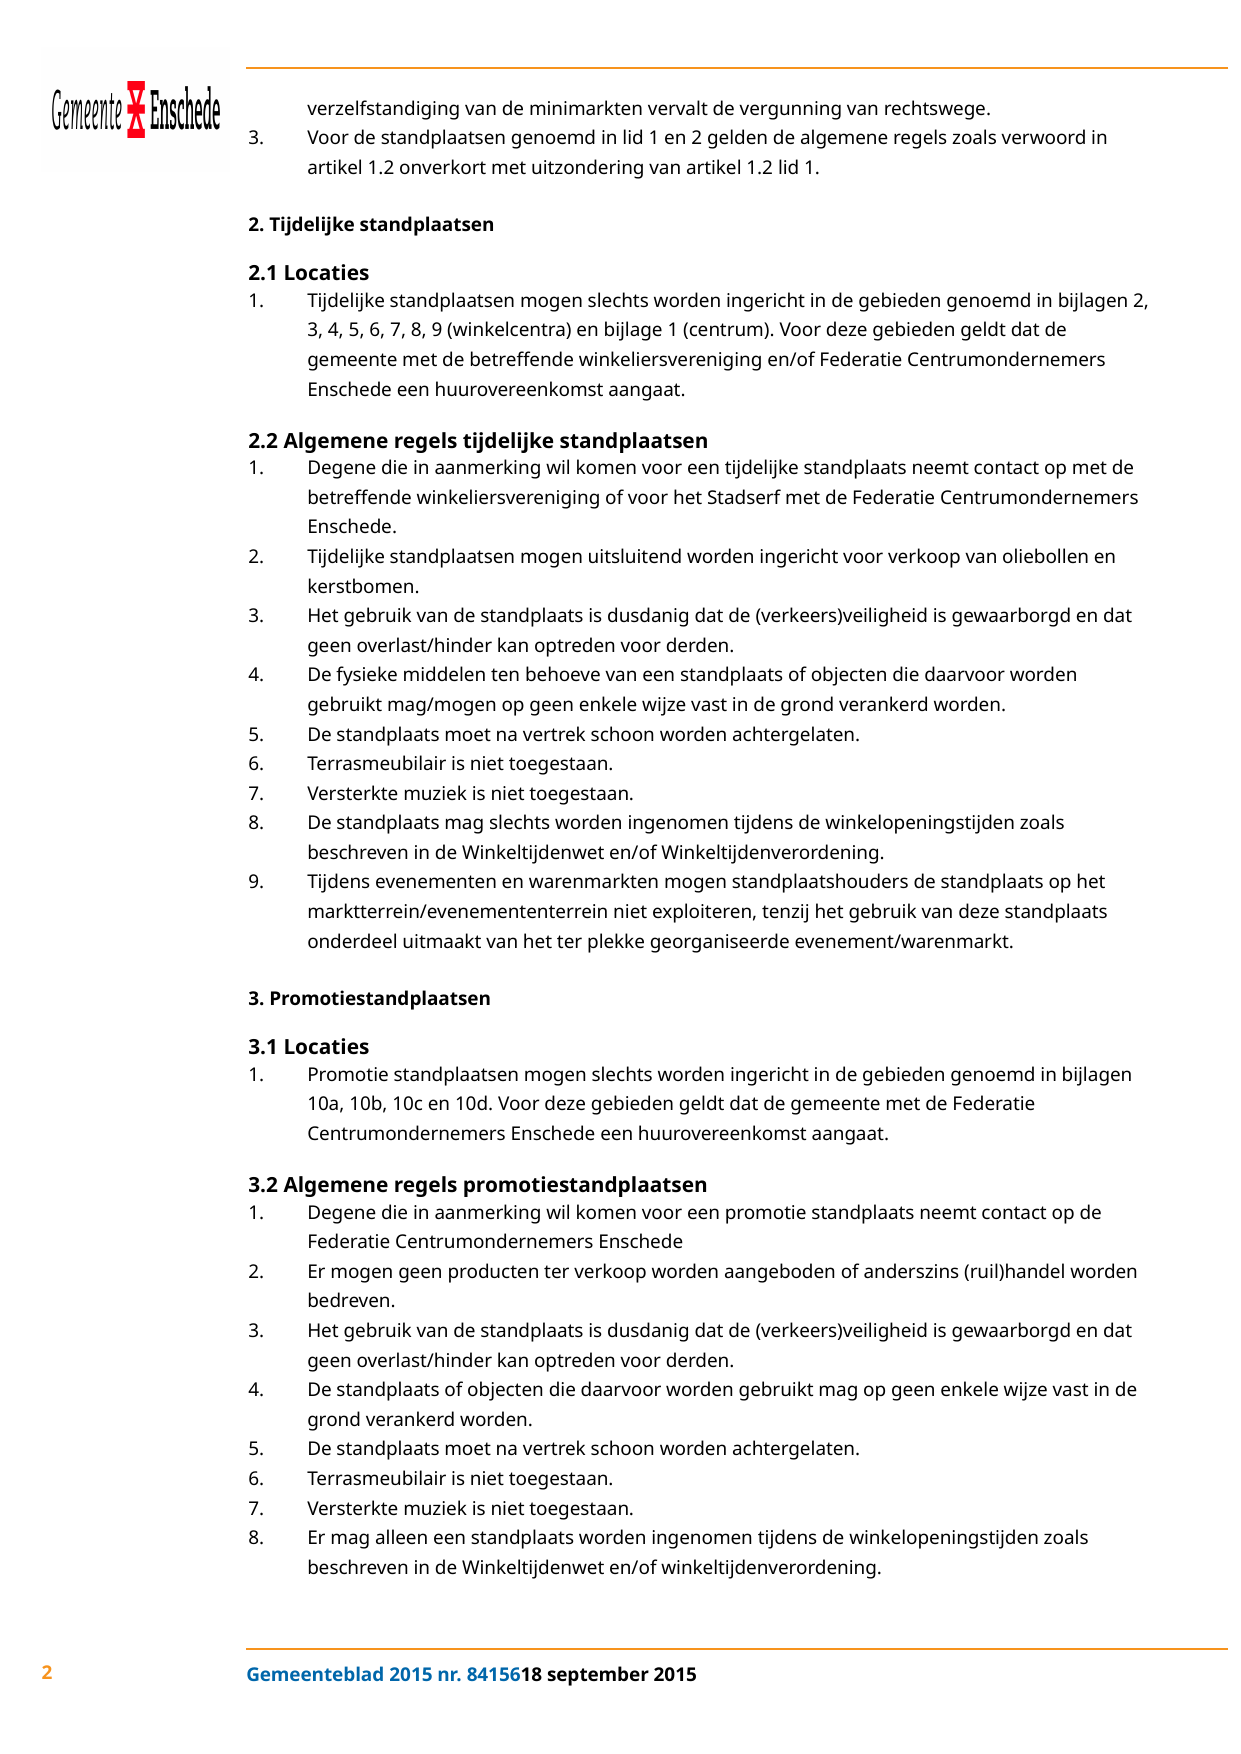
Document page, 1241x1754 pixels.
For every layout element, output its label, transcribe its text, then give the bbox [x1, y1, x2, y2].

list De fysieke middelen ten behoeve van een standplaats of objecten die daarvoor worden gebruikt mag/mogen op geen enkele wijze vast in de grond verankerd worden. [248, 662, 1152, 717]
list Er mag alleen een standplaats worden ingenomen tijdens de winkelopeningstijden zoals beschreven in de Winkeltijdenwet en/of winkeltijdenverordening. [248, 1524, 1152, 1580]
list Versterkte muziek is niet toegestaan. [248, 1495, 1152, 1521]
list Tijdelijke standplaatsen mogen slechts worden ingericht in de gebieden genoemd in bijlagen 2, 3, 4, 5, 6, 7, 8, 9 (winkelcentra) en bijlage 1 (centrum). Voor deze gebieden geldt dat de gemeente met de betreffende winkeliersvereniging en/of Federatie Centrumondernemers Enschede een huurovereenkomst aangaat. [248, 287, 1152, 401]
list Voor de standplaatsen genoemd in lid 1 en 2 gelden de algemene regels zoals verwoord in artikel 1.2 onverkort met uitzondering van artikel 1.2 lid 1. [248, 124, 1152, 180]
list De standplaats moet na vertrek schoon worden achtergelaten. [248, 721, 1152, 747]
list Tijdens evenementen en warenmarkten mogen standplaatshouders de standplaats op het marktterrein/evenemententerrein niet exploiteren, tenzij het gebruik van deze standplaats onderdeel uitmaakt van het ter plekke georganiseerde evenement/warenmarkt. [248, 869, 1152, 954]
list De standplaats mag slechts worden ingenomen tijdens de winkelopeningstijden zoals beschreven in de Winkeltijdenwet en/of Winkeltijdenverordening. [248, 809, 1152, 865]
list Tijdelijke standplaatsen mogen uitsluitend worden ingericht voor verkoop van oliebollen en kerstbomen. [248, 543, 1152, 599]
list Degene die in aanmerking wil komen voor een tijdelijke standplaats neemt contact op met de betreffende winkeliersvereniging of voor het Stadserf met de Federatie Centrumondernemers Enschede. [248, 454, 1152, 539]
text 2.1 Locaties [248, 258, 1152, 287]
list Promotie standplaatsen mogen slechts worden ingericht in de gebieden genoemd in bijlagen 10a, 10b, 10c en 10d. Voor deze gebieden geldt dat de gemeente met de Federatie Centrumondernemers Enschede een huurovereenkomst aangaat. [248, 1061, 1152, 1146]
list Degene die in aanmerking wil komen voor een promotie standplaats neemt contact op de Federatie Centrumondernemers Enschede [248, 1199, 1152, 1254]
list Versterkte muziek is niet toegestaan. [248, 780, 1152, 806]
list Terrasmeubilair is niet toegestaan. [248, 750, 1152, 776]
list Het gebruik van de standplaats is dusdanig dat de (verkeers)veiligheid is gewaarborgd en dat geen overlast/hinder kan optreden voor derden. [248, 602, 1152, 658]
text 2.2 Algemene regels tijdelijke standplaatsen [248, 426, 1152, 454]
list Het gebruik van de standplaats is dusdanig dat de (verkeers)veiligheid is gewaarborgd en dat geen overlast/hinder kan optreden voor derden. [248, 1317, 1152, 1373]
text 3. Promotiestandplaatsen [248, 983, 1152, 1012]
list Terrasmeubilair is niet toegestaan. [248, 1465, 1152, 1491]
text 2. Tijdelijke standplaatsen [248, 209, 1152, 238]
list verzelfstandiging van de minimarkten vervalt de vergunning van rechtswege. [248, 95, 1152, 121]
picture [41, 47, 231, 172]
list De standplaats moet na vertrek schoon worden achtergelaten. [248, 1436, 1152, 1461]
text 3.2 Algemene regels promotiestandplaatsen [248, 1171, 1152, 1199]
list Er mogen geen producten ter verkoop worden aangeboden of anderszins (ruil)handel worden bedreven. [248, 1258, 1152, 1313]
list De standplaats of objecten die daarvoor worden gebruikt mag op geen enkele wijze vast in de grond verankerd worden. [248, 1376, 1152, 1432]
text 3.1 Locaties [248, 1032, 1152, 1061]
